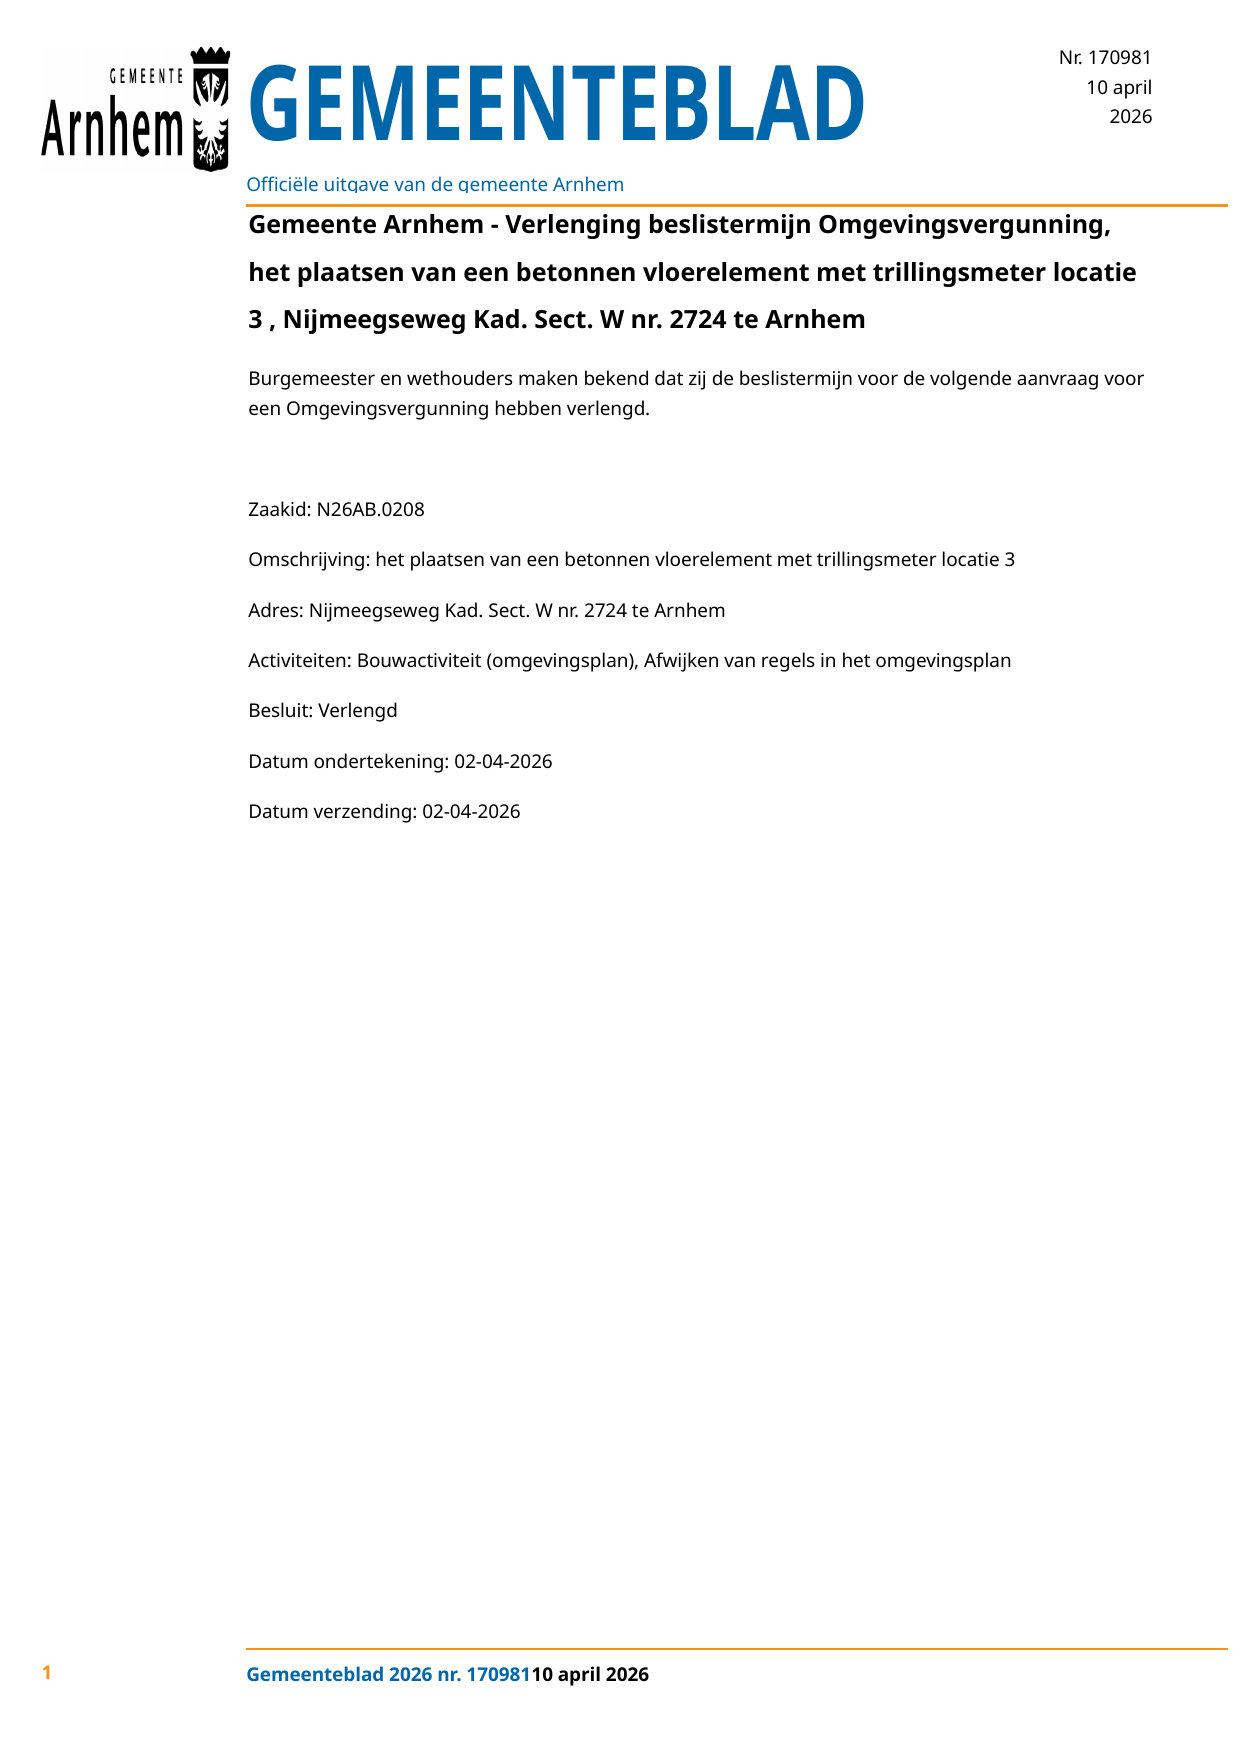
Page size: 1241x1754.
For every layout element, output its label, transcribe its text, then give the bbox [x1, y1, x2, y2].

text Zaakid: N26AB.0208 [248, 496, 1152, 522]
text Omschrijving: het plaatsen van een betonnen vloerelement met trillingsmeter locatie 3 [248, 546, 1152, 572]
picture [41, 47, 231, 172]
text Activiteiten: Bouwactiviteit (omgevingsplan), Afwijken van regels in het omgevingsplan [248, 647, 1152, 673]
text Adres: Nijmeegseweg Kad. Sect. W nr. 2724 te Arnhem [248, 597, 1152, 622]
text Datum verzending: 02-04-2026 [248, 798, 1152, 824]
text Gemeente Arnhem - Verlenging beslistermijn Omgevingsvergunning, het plaatsen van een betonnen vloerelement met trillingsmeter locatie 3 , Nijmeegseweg Kad. Sect. W nr. 2724 te Arnhem [248, 207, 1152, 336]
text Datum ondertekening: 02-04-2026 [248, 748, 1152, 774]
text Besluit: Verlengd [248, 698, 1152, 723]
text Burgemeester en wethouders maken bekend dat zij de beslistermijn voor de volgende aanvraag voor een Omgevingsvergunning hebben verlengd. [248, 366, 1152, 421]
